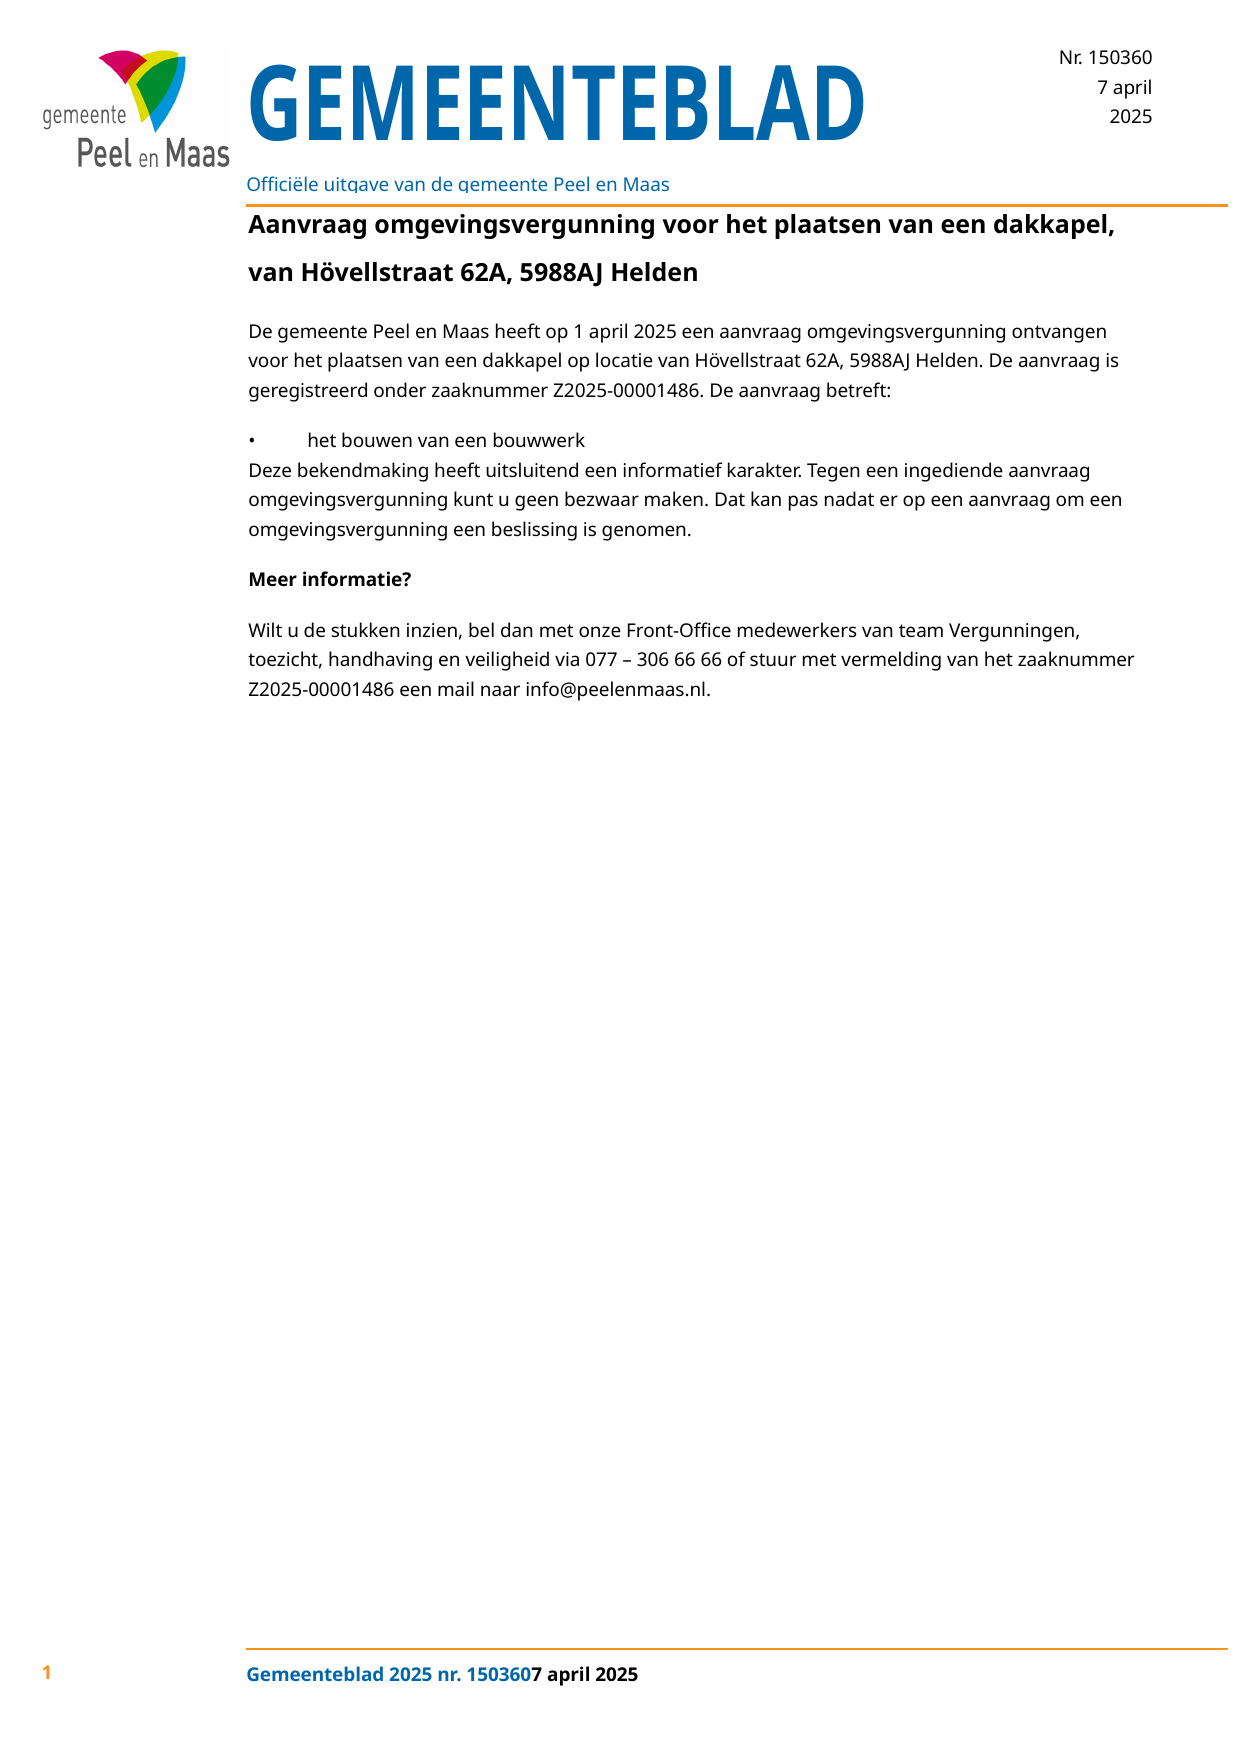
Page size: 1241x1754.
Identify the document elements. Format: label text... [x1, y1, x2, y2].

text De gemeente Peel en Maas heeft op 1 april 2025 een aanvraag omgevingsvergunning ontvangen voor het plaatsen van een dakkapel op locatie van Hövellstraat 62A, 5988AJ Helden. De aanvraag is geregistreerd onder zaaknummer Z2025-00001486. De aanvraag betreft: [248, 318, 1152, 403]
text Wilt u de stukken inzien, bel dan met onze Front-Office medewerkers van team Vergunningen, toezicht, handhaving en veiligheid via 077 – 306 66 66 of stuur met vermelding van het zaaknummer Z2025-00001486 een mail naar info@peelenmaas.nl. [248, 617, 1152, 702]
picture [41, 47, 231, 172]
text Deze bekendmaking heeft uitsluitend een informatief karakter. Tegen een ingediende aanvraag omgevingsvergunning kunt u geen bezwaar maken. Dat kan pas nadat er op een aanvraag om een omgevingsvergunning een beslissing is genomen. [248, 457, 1152, 542]
list het bouwen van een bouwwerk [248, 427, 1152, 453]
text Meer informatie? [248, 567, 1152, 592]
text Aanvraag omgevingsvergunning voor het plaatsen van een dakkapel, van Hövellstraat 62A, 5988AJ Helden [248, 207, 1152, 288]
